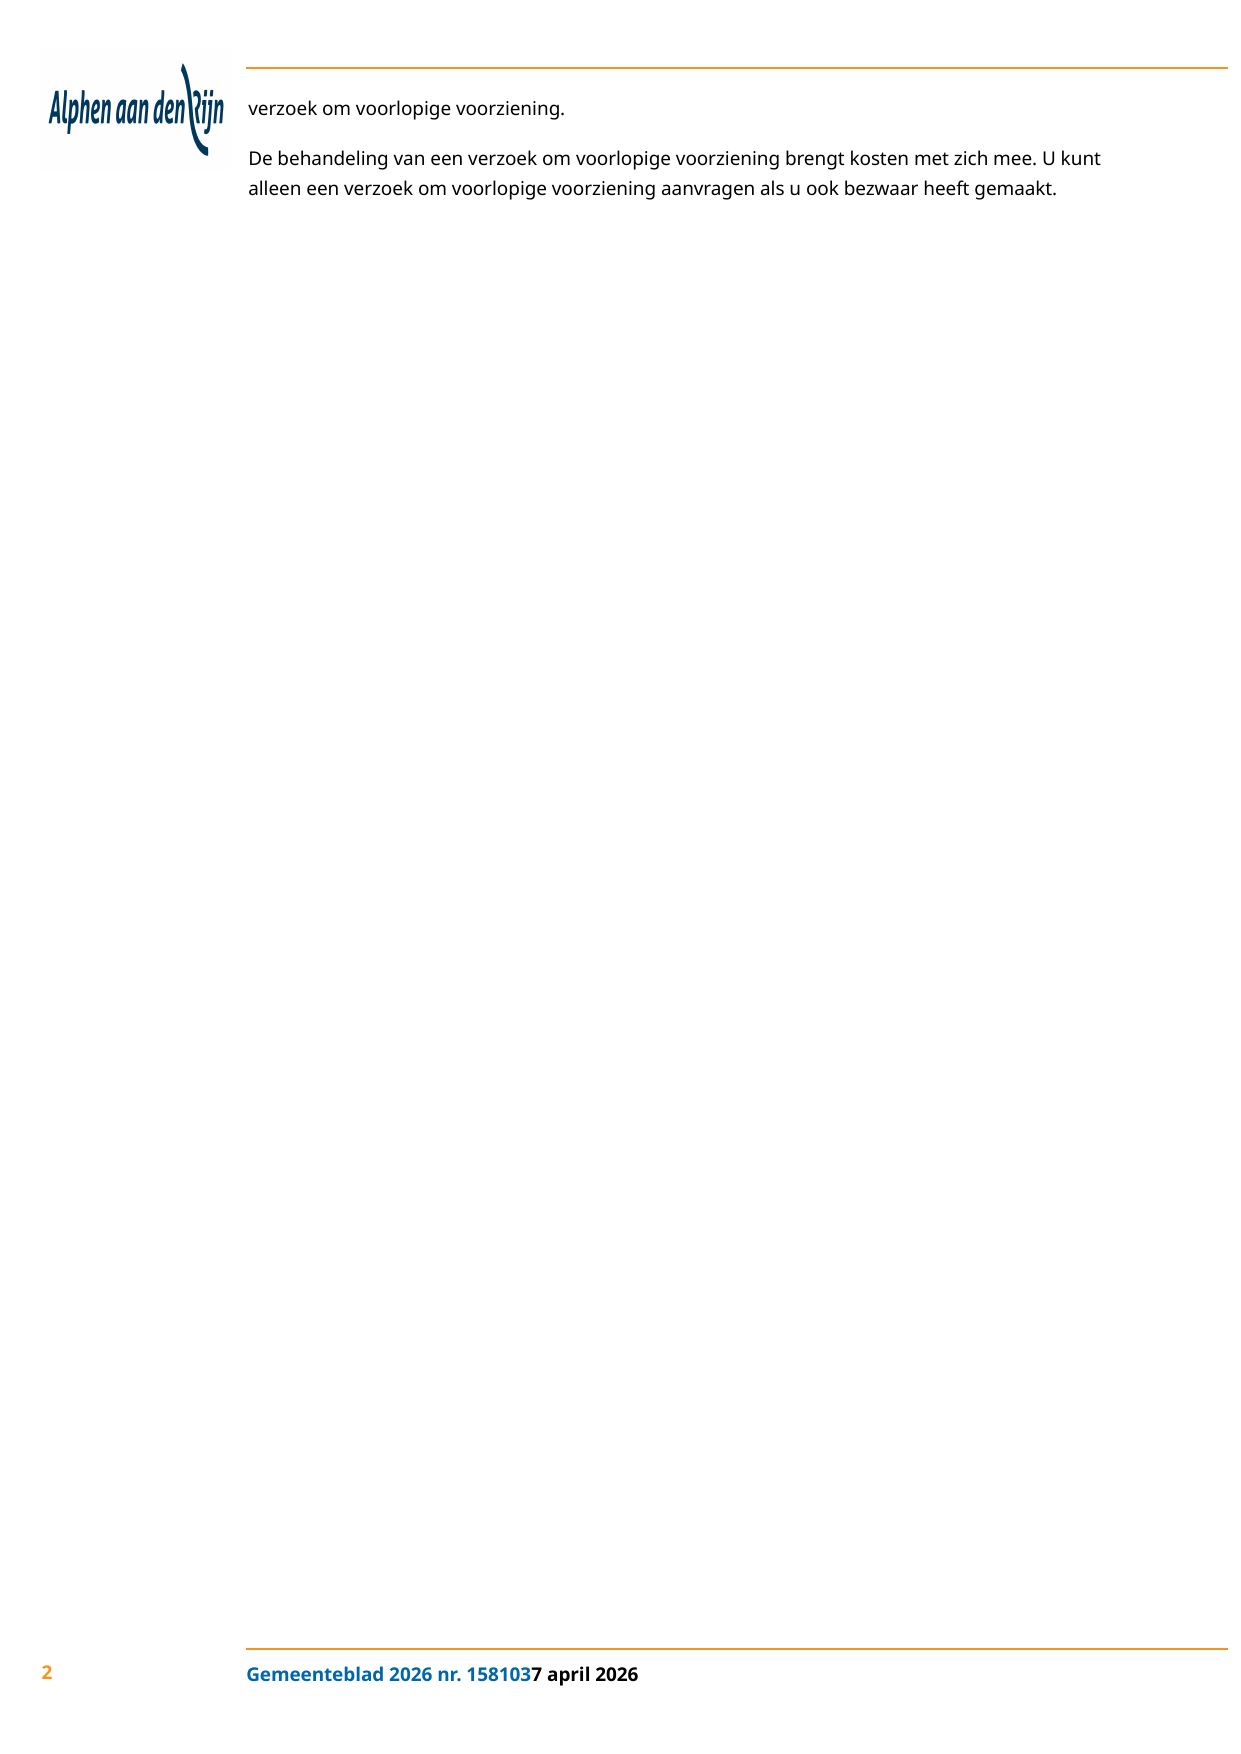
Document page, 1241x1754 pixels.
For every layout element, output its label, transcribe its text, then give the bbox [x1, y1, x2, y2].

text verzoek om voorlopige voorziening. [248, 95, 1152, 121]
text De behandeling van een verzoek om voorlopige voorziening brengt kosten met zich mee. U kunt alleen een verzoek om voorlopige voorziening aanvragen als u ook bezwaar heeft gemaakt. [248, 145, 1152, 201]
picture [41, 47, 231, 172]
